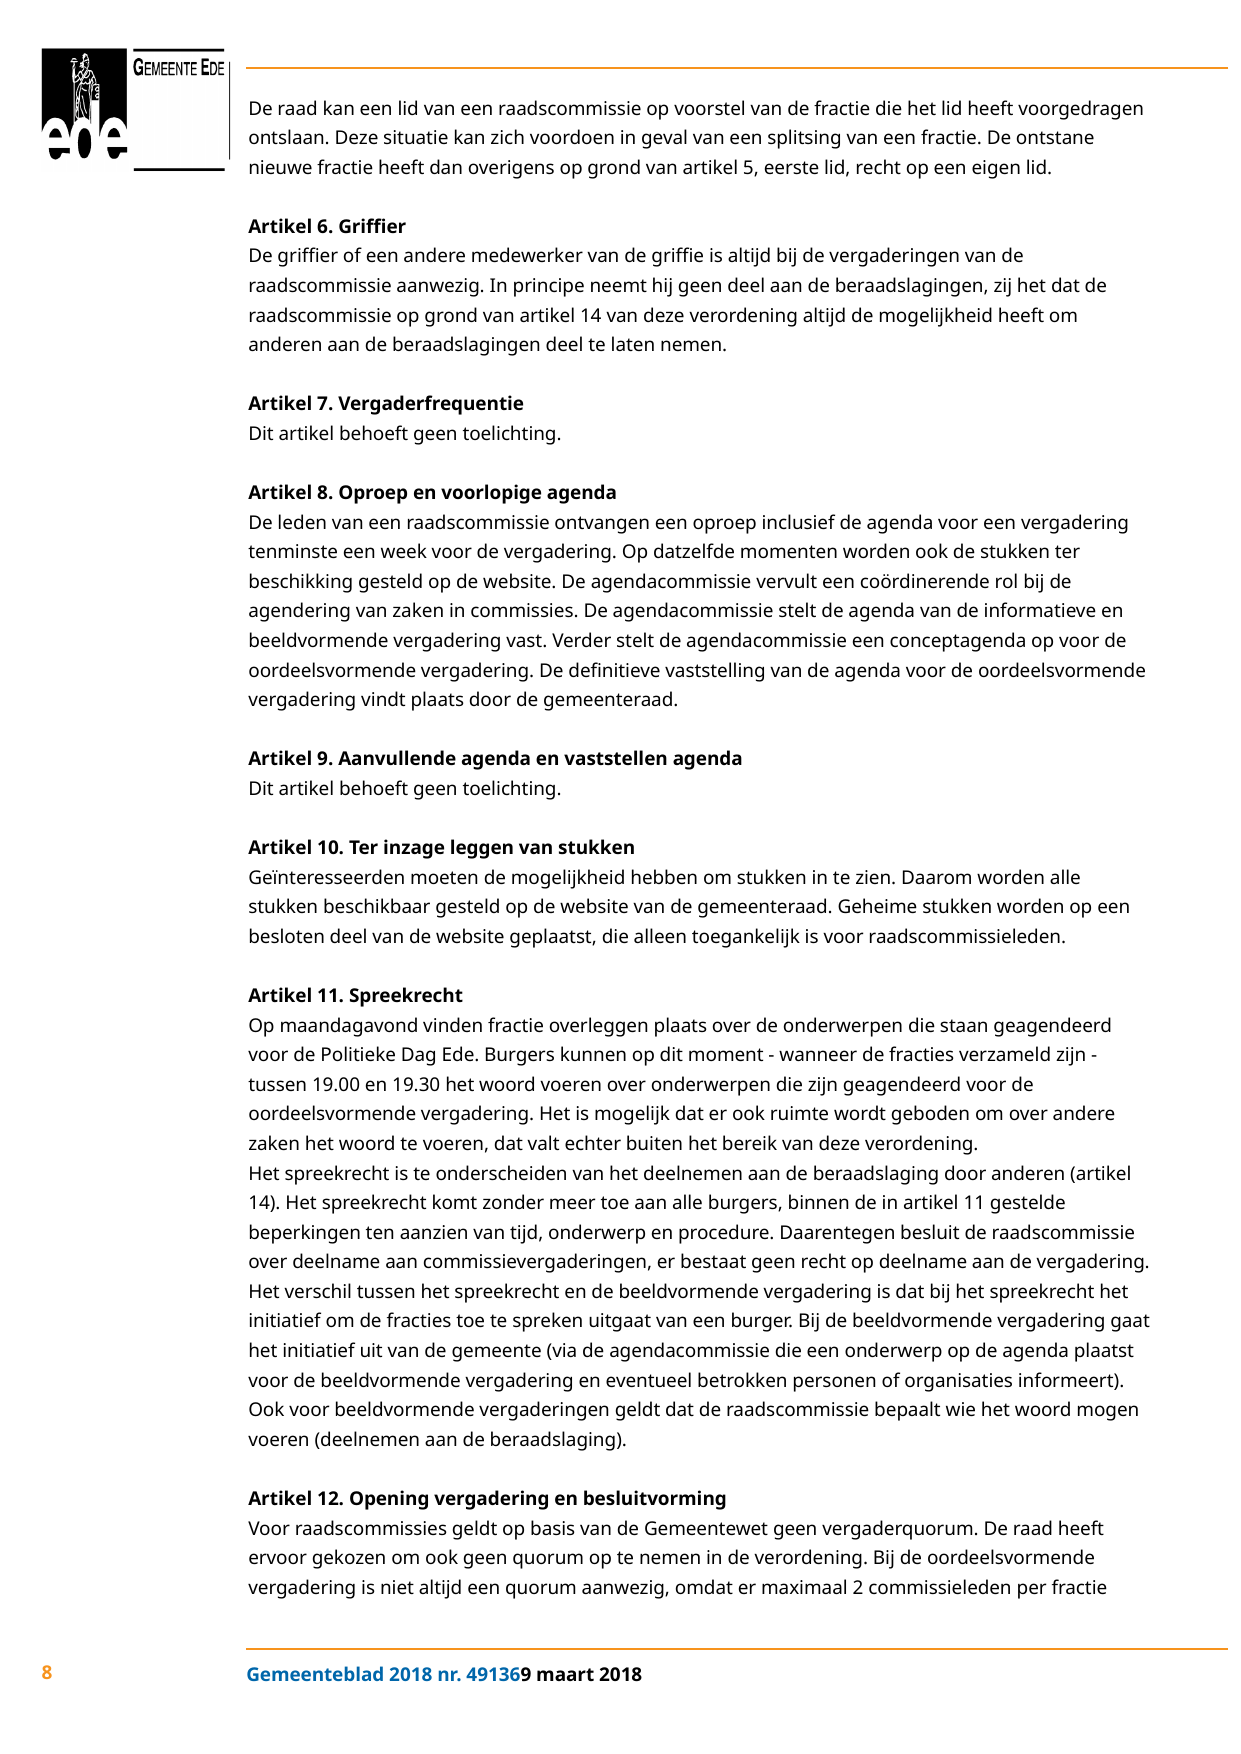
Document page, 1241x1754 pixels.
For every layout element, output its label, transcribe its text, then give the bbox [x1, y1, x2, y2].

text Artikel 10. Ter inzage leggen van stukken [248, 834, 1152, 860]
text Het verschil tussen het spreekrecht en de beeldvormende vergadering is dat bij het spreekrecht het initiatief om de fracties toe te spreken uitgaat van een burger. Bij de beeldvormende vergadering gaat het initiatief uit van de gemeente (via de agendacommissie die een onderwerp op de agenda plaatst voor de beeldvormende vergadering en eventueel betrokken personen of organisaties informeert). Ook voor beeldvormende vergaderingen geldt dat de raadscommissie bepaalt wie het woord mogen voeren (deelnemen aan de beraadslaging). [248, 1278, 1152, 1452]
text De griffier of een andere medewerker van de griffie is altijd bij de vergaderingen van de raadscommissie aanwezig. In principe neemt hij geen deel aan de beraadslagingen, zij het dat de raadscommissie op grond van artikel 14 van deze verordening altijd de mogelijkheid heeft om anderen aan de beraadslagingen deel te laten nemen. [248, 243, 1152, 357]
text Artikel 8. Oproep en voorlopige agenda [248, 479, 1152, 505]
text De raad kan een lid van een raadscommissie op voorstel van de fractie die het lid heeft voorgedragen ontslaan. Deze situatie kan zich voordoen in geval van een splitsing van een fractie. De ontstane nieuwe fractie heeft dan overigens op grond van artikel 5, eerste lid, recht op een eigen lid. [248, 95, 1152, 180]
text Voor raadscommissies geldt op basis van de Gemeentewet geen vergaderquorum. De raad heeft ervoor gekozen om ook geen quorum op te nemen in de verordening. Bij de oordeelsvormende vergadering is niet altijd een quorum aanwezig, omdat er maximaal 2 commissieleden per fractie [248, 1515, 1152, 1600]
text Geïnteresseerden moeten de mogelijkheid hebben om stukken in te zien. Daarom worden alle stukken beschikbaar gesteld op de website van de gemeenteraad. Geheime stukken worden op een besloten deel van de website geplaatst, die alleen toegankelijk is voor raadscommissieleden. [248, 864, 1152, 949]
text De leden van een raadscommissie ontvangen een oproep inclusief de agenda voor een vergadering tenminste een week voor de vergadering. Op datzelfde momenten worden ook de stukken ter beschikking gesteld op de website. De agendacommissie vervult een coördinerende rol bij de agendering van zaken in commissies. De agendacommissie stelt de agenda van de informatieve en beeldvormende vergadering vast. Verder stelt de agendacommissie een conceptagenda op voor de oordeelsvormende vergadering. De definitieve vaststelling van de agenda voor de oordeelsvormende vergadering vindt plaats door de gemeenteraad. [248, 509, 1152, 712]
text Artikel 6. Griffier [248, 213, 1152, 239]
text Op maandagavond vinden fractie overleggen plaats over de onderwerpen die staan geagendeerd voor de Politieke Dag Ede. Burgers kunnen op dit moment - wanneer de fracties verzameld zijn - tussen 19.00 en 19.30 het woord voeren over onderwerpen die zijn geagendeerd voor de oordeelsvormende vergadering. Het is mogelijk dat er ook ruimte wordt geboden om over andere zaken het woord te voeren, dat valt echter buiten het bereik van deze verordening. [248, 1012, 1152, 1156]
text Artikel 12. Opening vergadering en besluitvorming [248, 1485, 1152, 1511]
text Artikel 11. Spreekrecht [248, 982, 1152, 1008]
text Het spreekrecht is te onderscheiden van het deelnemen aan de beraadslaging door anderen (artikel 14). Het spreekrecht komt zonder meer toe aan alle burgers, binnen de in artikel 11 gestelde beperkingen ten aanzien van tijd, onderwerp en procedure. Daarentegen besluit de raadscommissie over deelname aan commissievergaderingen, er bestaat geen recht op deelname aan de vergadering. [248, 1160, 1152, 1274]
text Artikel 9. Aanvullende agenda en vaststellen agenda [248, 746, 1152, 771]
text Artikel 7. Vergaderfrequentie [248, 391, 1152, 416]
text Dit artikel behoeft geen toelichting. [248, 420, 1152, 446]
text Dit artikel behoeft geen toelichting. [248, 775, 1152, 801]
picture [41, 47, 231, 172]
